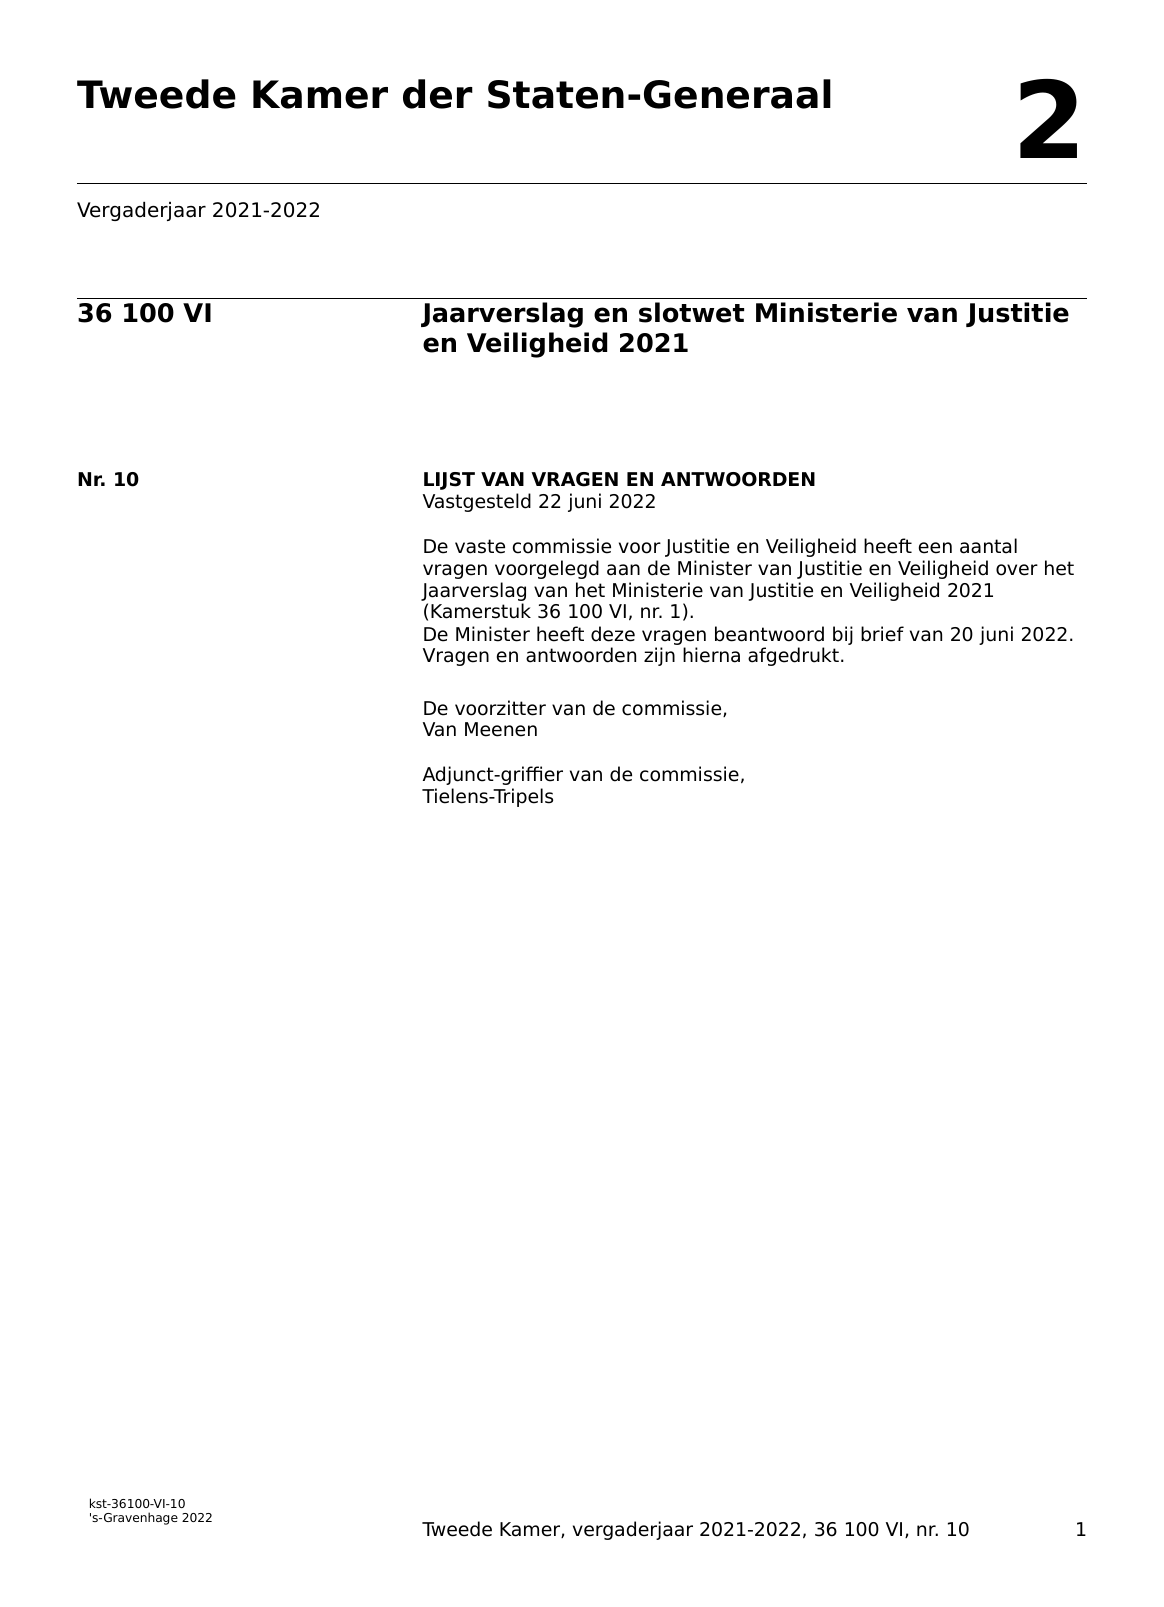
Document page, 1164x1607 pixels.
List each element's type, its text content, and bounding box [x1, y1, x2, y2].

text 's-Gravenhage 2022 [88, 1511, 323, 1525]
text kst-36100-VI-10 [88, 1497, 323, 1511]
text De Minister heeft deze vragen beantwoord bij brief van 20 juni 2022. Vragen en antwoorden zijn hierna afgedrukt. [422, 623, 1087, 667]
table_cell Vergaderjaar 2021-2022 [77, 184, 1087, 298]
text Adjunct-griffier van de commissie, Tielens-Tripels [422, 763, 1087, 807]
subtitle Nr. 10 LIJST VAN VRAGEN EN ANTWOORDEN [77, 469, 1087, 491]
table_header Tweede Kamer der Staten-Generaal [77, 59, 886, 183]
text Vastgesteld 22 juni 2022 [422, 491, 1087, 513]
text De voorzitter van de commissie, Van Meenen [422, 697, 1087, 741]
subtitle 36 100 VI Jaarverslag en slotwet Ministerie van Justitie en Veiligheid 2021 [77, 299, 1087, 358]
table_header 2 [886, 59, 1087, 183]
text De vaste commissie voor Justitie en Veiligheid heeft een aantal vragen voorgelegd aan de Minister van Justitie en Veiligheid over het Jaarverslag van het Ministerie van Justitie en Veiligheid 2021 (Kamerstuk 36 100 VI, nr. 1). [422, 536, 1087, 623]
